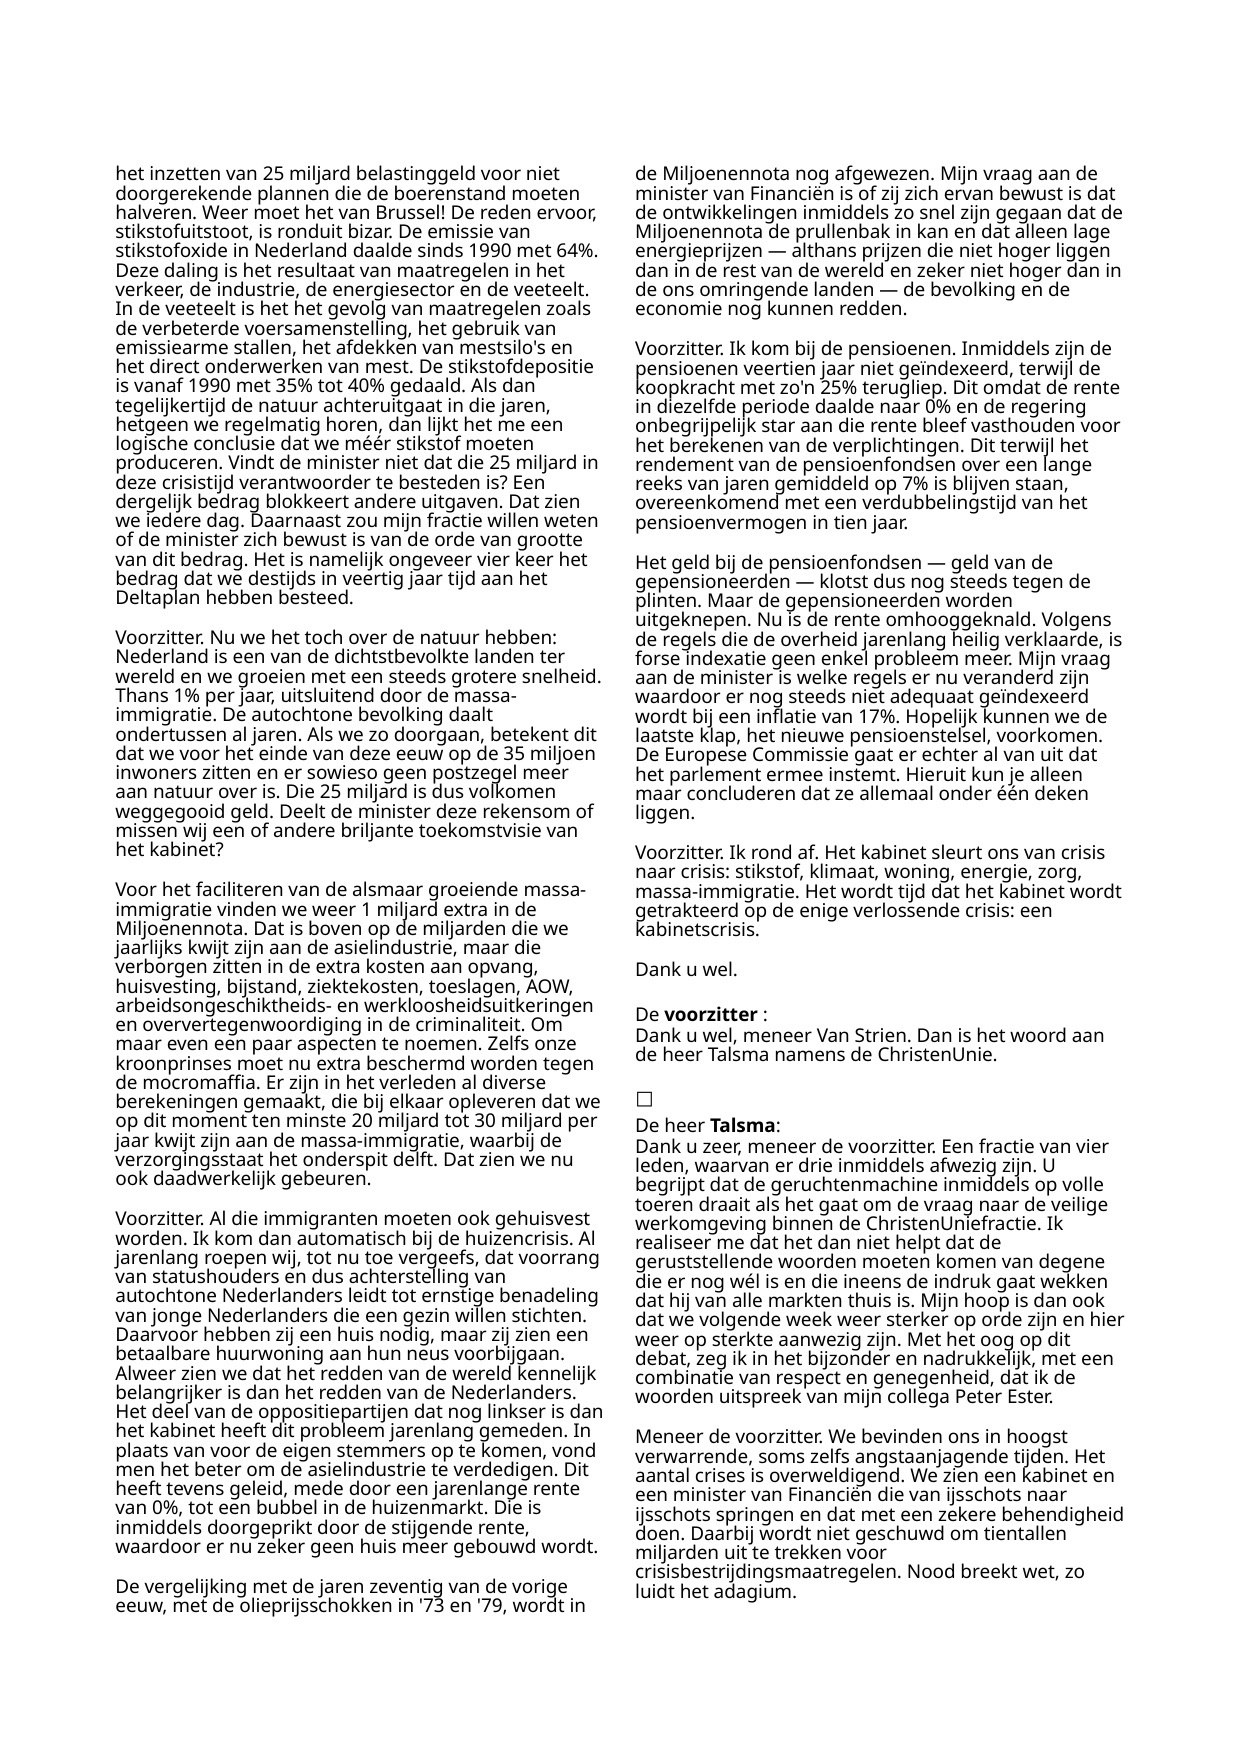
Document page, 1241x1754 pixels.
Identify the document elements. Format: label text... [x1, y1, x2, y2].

text Het geld bij de pensioenfondsen — geld van de gepensioneerden — klotst dus nog steeds tegen de plinten. Maar de gepensioneerden worden uitgeknepen. Nu is de rente omhooggeknald. Volgens de regels die de overheid jarenlang heilig verklaarde, is forse indexatie geen enkel probleem meer. Mijn vraag aan de minister is welke regels er nu veranderd zijn waardoor er nog steeds niet adequaat geïndexeerd wordt bij een inflatie van 17%. Hopelijk kunnen we de laatste klap, het nieuwe pensioenstelsel, voorkomen. De Europese Commissie gaat er echter al van uit dat het parlement ermee instemt. Hieruit kun je alleen maar concluderen dat ze allemaal onder één deken liggen. [635, 554, 1125, 823]
text het inzetten van 25 miljard belastinggeld voor niet doorgerekende plannen die de boerenstand moeten halveren. Weer moet het van Brussel! De reden ervoor, stikstofuitstoot, is ronduit bizar. De emissie van stikstofoxide in Nederland daalde sinds 1990 met 64%. Deze daling is het resultaat van maatregelen in het verkeer, de industrie, de energiesector en de veeteelt. In de veeteelt is het het gevolg van maatregelen zoals de verbeterde voersamenstelling, het gebruik van emissiearme stallen, het afdekken van mestsilo's en het direct onderwerken van mest. De stikstofdepositie is vanaf 1990 met 35% tot 40% gedaald. Als dan tegelijkertijd de natuur achteruitgaat in die jaren, hetgeen we regelmatig horen, dan lijkt het me een logische conclusie dat we méér stikstof moeten produceren. Vindt de minister niet dat die 25 miljard in deze crisistijd verantwoorder te besteden is? Een dergelijk bedrag blokkeert andere uitgaven. Dat zien we iedere dag. Daarnaast zou mijn fractie willen weten of de minister zich bewust is van de orde van grootte van dit bedrag. Het is namelijk ongeveer vier keer het bedrag dat we destijds in veertig jaar tijd aan het Deltaplan hebben besteed. [115, 165, 605, 608]
text Voor het faciliteren van de alsmaar groeiende massa-immigratie vinden we weer 1 miljard extra in de Miljoenennota. Dat is boven op de miljarden die we jaarlijks kwijt zijn aan de asielindustrie, maar die verborgen zitten in de extra kosten aan opvang, huisvesting, bijstand, ziektekosten, toeslagen, AOW, arbeidsongeschiktheids- en werkloosheidsuitkeringen en oververtegenwoordiging in de criminaliteit. Om maar even een paar aspecten te noemen. Zelfs onze kroonprinses moet nu extra beschermd worden tegen de mocromaffia. Er zijn in het verleden al diverse berekeningen gemaakt, die bij elkaar opleveren dat we op dit moment ten minste 20 miljard tot 30 miljard per jaar kwijt zijn aan de massa-immigratie, waarbij de verzorgingsstaat het onderspit delft. Dat zien we nu ook daadwerkelijk gebeuren. [115, 881, 605, 1189]
text Dank u zeer, meneer de voorzitter. Een fractie van vier leden, waarvan er drie inmiddels afwezig zijn. U begrijpt dat de geruchtenmachine inmiddels op volle toeren draait als het gaat om de vraag naar de veilige werkomgeving binnen de ChristenUniefractie. Ik realiseer me dat het dan niet helpt dat de geruststellende woorden moeten komen van degene die er nog wél is en die ineens de indruk gaat wekken dat hij van alle markten thuis is. Mijn hoop is dan ook dat we volgende week weer sterker op orde zijn en hier weer op sterkte aanwezig zijn. Met het oog op dit debat, zeg ik in het bijzonder en nadrukkelijk, met een combinatie van respect en genegenheid, dat ik de woorden uitspreek van mijn collega Peter Ester. [635, 1138, 1125, 1408]
text Dank u wel. [635, 961, 1125, 981]
text de Miljoenennota nog afgewezen. Mijn vraag aan de minister van Financiën is of zij zich ervan bewust is dat de ontwikkelingen inmiddels zo snel zijn gegaan dat de Miljoenennota de prullenbak in kan en dat alleen lage energieprijzen — althans prijzen die niet hoger liggen dan in de rest van de wereld en zeker niet hoger dan in de ons omringende landen — de bevolking en de economie nog kunnen redden. [635, 165, 1125, 319]
text Voorzitter. Ik kom bij de pensioenen. Inmiddels zijn de pensioenen veertien jaar niet geïndexeerd, terwijl de koopkracht met zo'n 25% terugliep. Dit omdat de rente in diezelfde periode daalde naar 0% en de regering onbegrijpelijk star aan die rente bleef vasthouden voor het berekenen van de verplichtingen. Dit terwijl het rendement van de pensioenfondsen over een lange reeks van jaren gemiddeld op 7% is blijven staan, overeenkomend met een verdubbelingstijd van het pensioenvermogen in tien jaar. [635, 340, 1125, 533]
text Voorzitter. Al die immigranten moeten ook gehuisvest worden. Ik kom dan automatisch bij de huizencrisis. Al jarenlang roepen wij, tot nu toe vergeefs, dat voorrang van statushouders en dus achterstelling van autochtone Nederlanders leidt tot ernstige benadeling van jonge Nederlanders die een gezin willen stichten. Daarvoor hebben zij een huis nodig, maar zij zien een betaalbare huurwoning aan hun neus voorbijgaan. Alweer zien we dat het redden van de wereld kennelijk belangrijker is dan het redden van de Nederlanders. Het deel van de oppositiepartijen dat nog linkser is dan het kabinet heeft dit probleem jarenlang gemeden. In plaats van voor de eigen stemmers op te komen, vond men het beter om de asielindustrie te verdedigen. Dit heeft tevens geleid, mede door een jarenlange rente van 0%, tot een bubbel in de huizenmarkt. Die is inmiddels doorgeprikt door de stijgende rente, waardoor er nu zeker geen huis meer gebouwd wordt. [115, 1210, 605, 1557]
text Voorzitter. Nu we het toch over de natuur hebben: Nederland is een van de dichtstbevolkte landen ter wereld en we groeien met een steeds grotere snelheid. Thans 1% per jaar, uitsluitend door de massa-immigratie. De autochtone bevolking daalt ondertussen al jaren. Als we zo doorgaan, betekent dit dat we voor het einde van deze eeuw op de 35 miljoen inwoners zitten en er sowieso geen postzegel meer aan natuur over is. Die 25 miljard is dus volkomen weggegooid geld. Deelt de minister deze rekensom of missen wij een of andere briljante toekomstvisie van het kabinet? [115, 629, 605, 861]
text Meneer de voorzitter. We bevinden ons in hoogst verwarrende, soms zelfs angstaanjagende tijden. Het aantal crises is overweldigend. We zien een kabinet en een minister van Financiën die van ijsschots naar ijsschots springen en dat met een zekere behendigheid doen. Daarbij wordt niet geschuwd om tientallen miljarden uit te trekken voor crisisbestrijdingsmaatregelen. Nood breekt wet, zo luidt het adagium. [635, 1428, 1125, 1602]
text De heer Talsma: [635, 1112, 1125, 1138]
text De vergelijking met de jaren zeventig van de vorige eeuw, met de olieprijsschokken in '73 en '79, wordt in [115, 1578, 605, 1616]
text Voorzitter. Ik rond af. Het kabinet sleurt ons van crisis naar crisis: stikstof, klimaat, woning, energie, zorg, massa-immigratie. Het wordt tijd dat het kabinet wordt getrakteerd op de enige verlossende crisis: een kabinetscrisis. [635, 844, 1125, 941]
text ⬜ [635, 1086, 1125, 1112]
text De voorzitter : [635, 1001, 1125, 1027]
text Dank u wel, meneer Van Strien. Dan is het woord aan de heer Talsma namens de ChristenUnie. [635, 1027, 1125, 1066]
